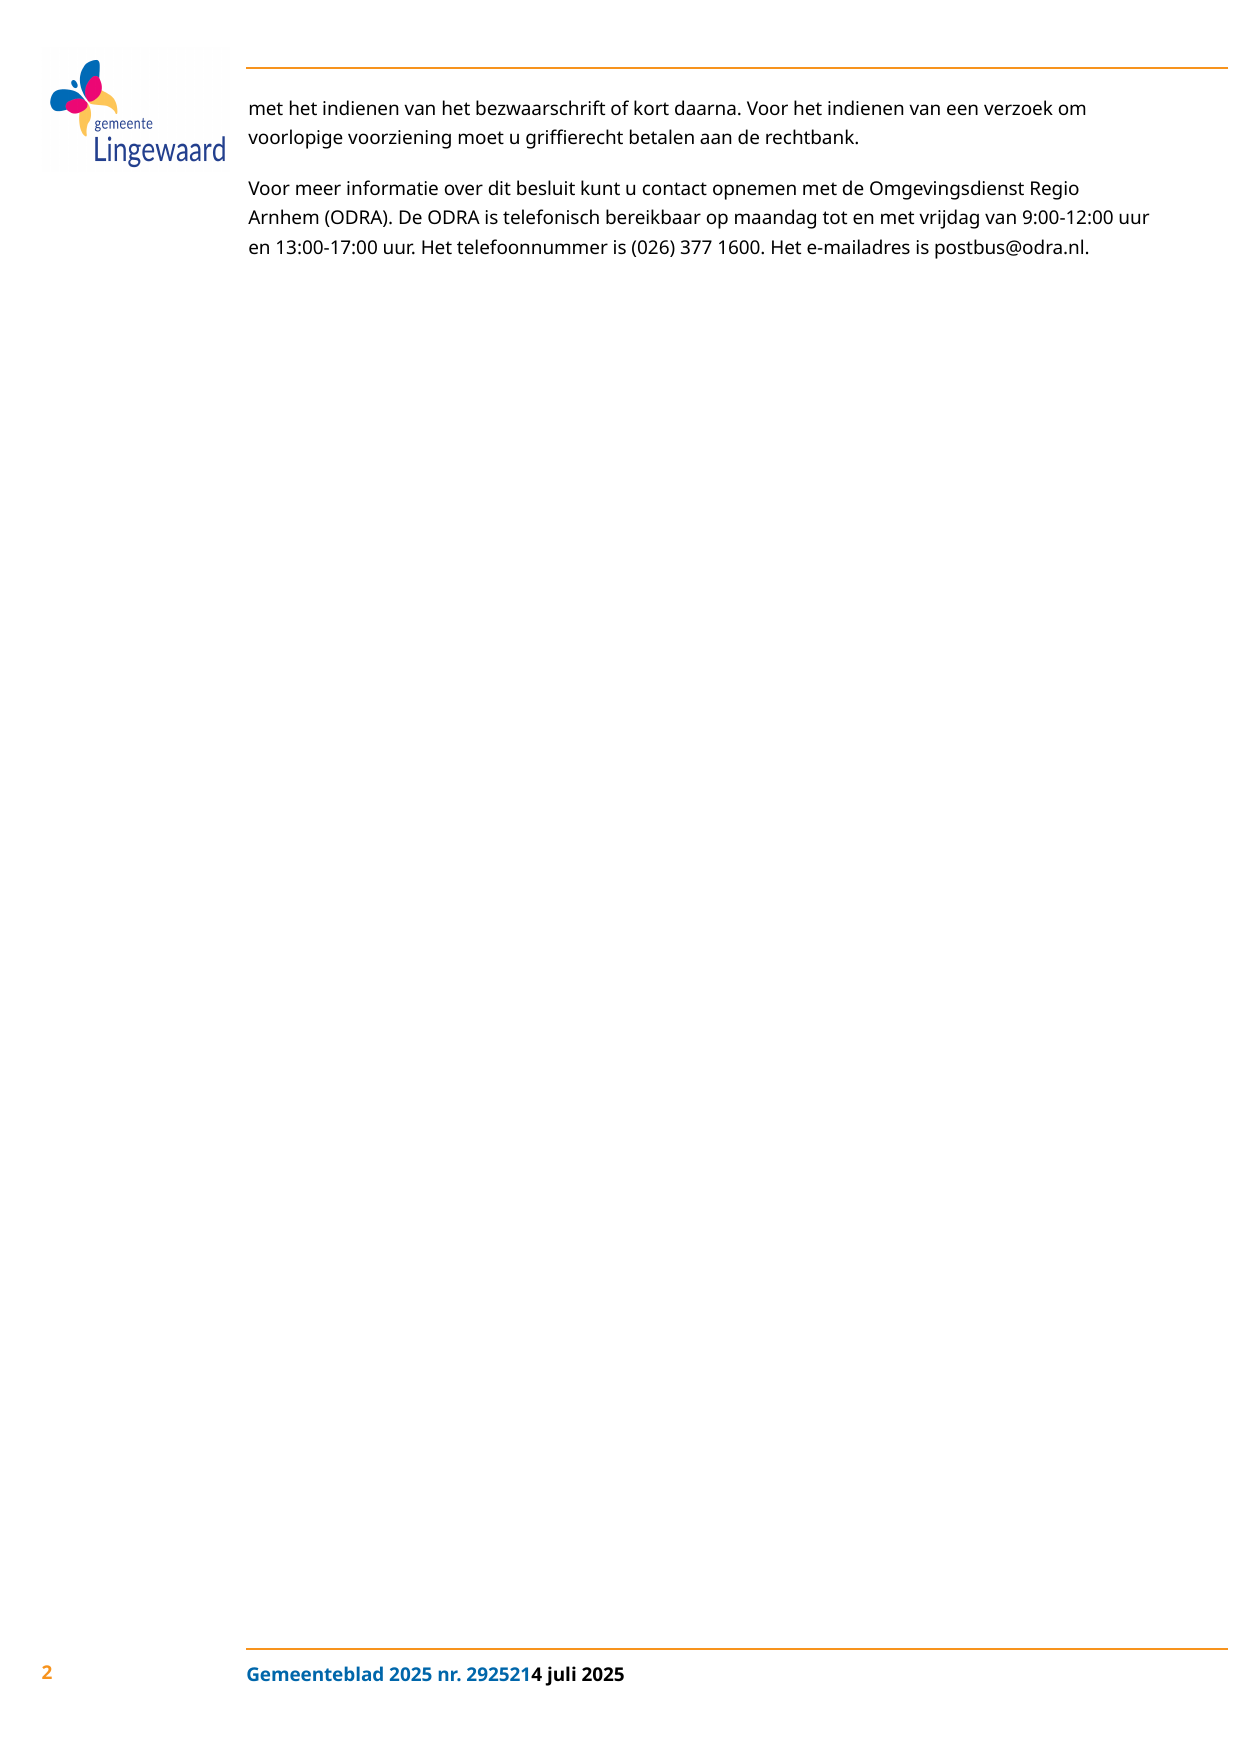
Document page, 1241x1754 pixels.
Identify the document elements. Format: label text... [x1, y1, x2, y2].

text Voor meer informatie over dit besluit kunt u contact opnemen met de Omgevingsdienst Regio Arnhem (ODRA). De ODRA is telefonisch bereikbaar op maandag tot en met vrijdag van 9:00-12:00 uur en 13:00-17:00 uur. Het telefoonnummer is (026) 377 1600. Het e-mailadres is postbus@odra.nl. [248, 175, 1152, 260]
text met het indienen van het bezwaarschrift of kort daarna. Voor het indienen van een verzoek om voorlopige voorziening moet u griffierecht betalen aan de rechtbank. [248, 95, 1152, 150]
picture [41, 47, 231, 172]
